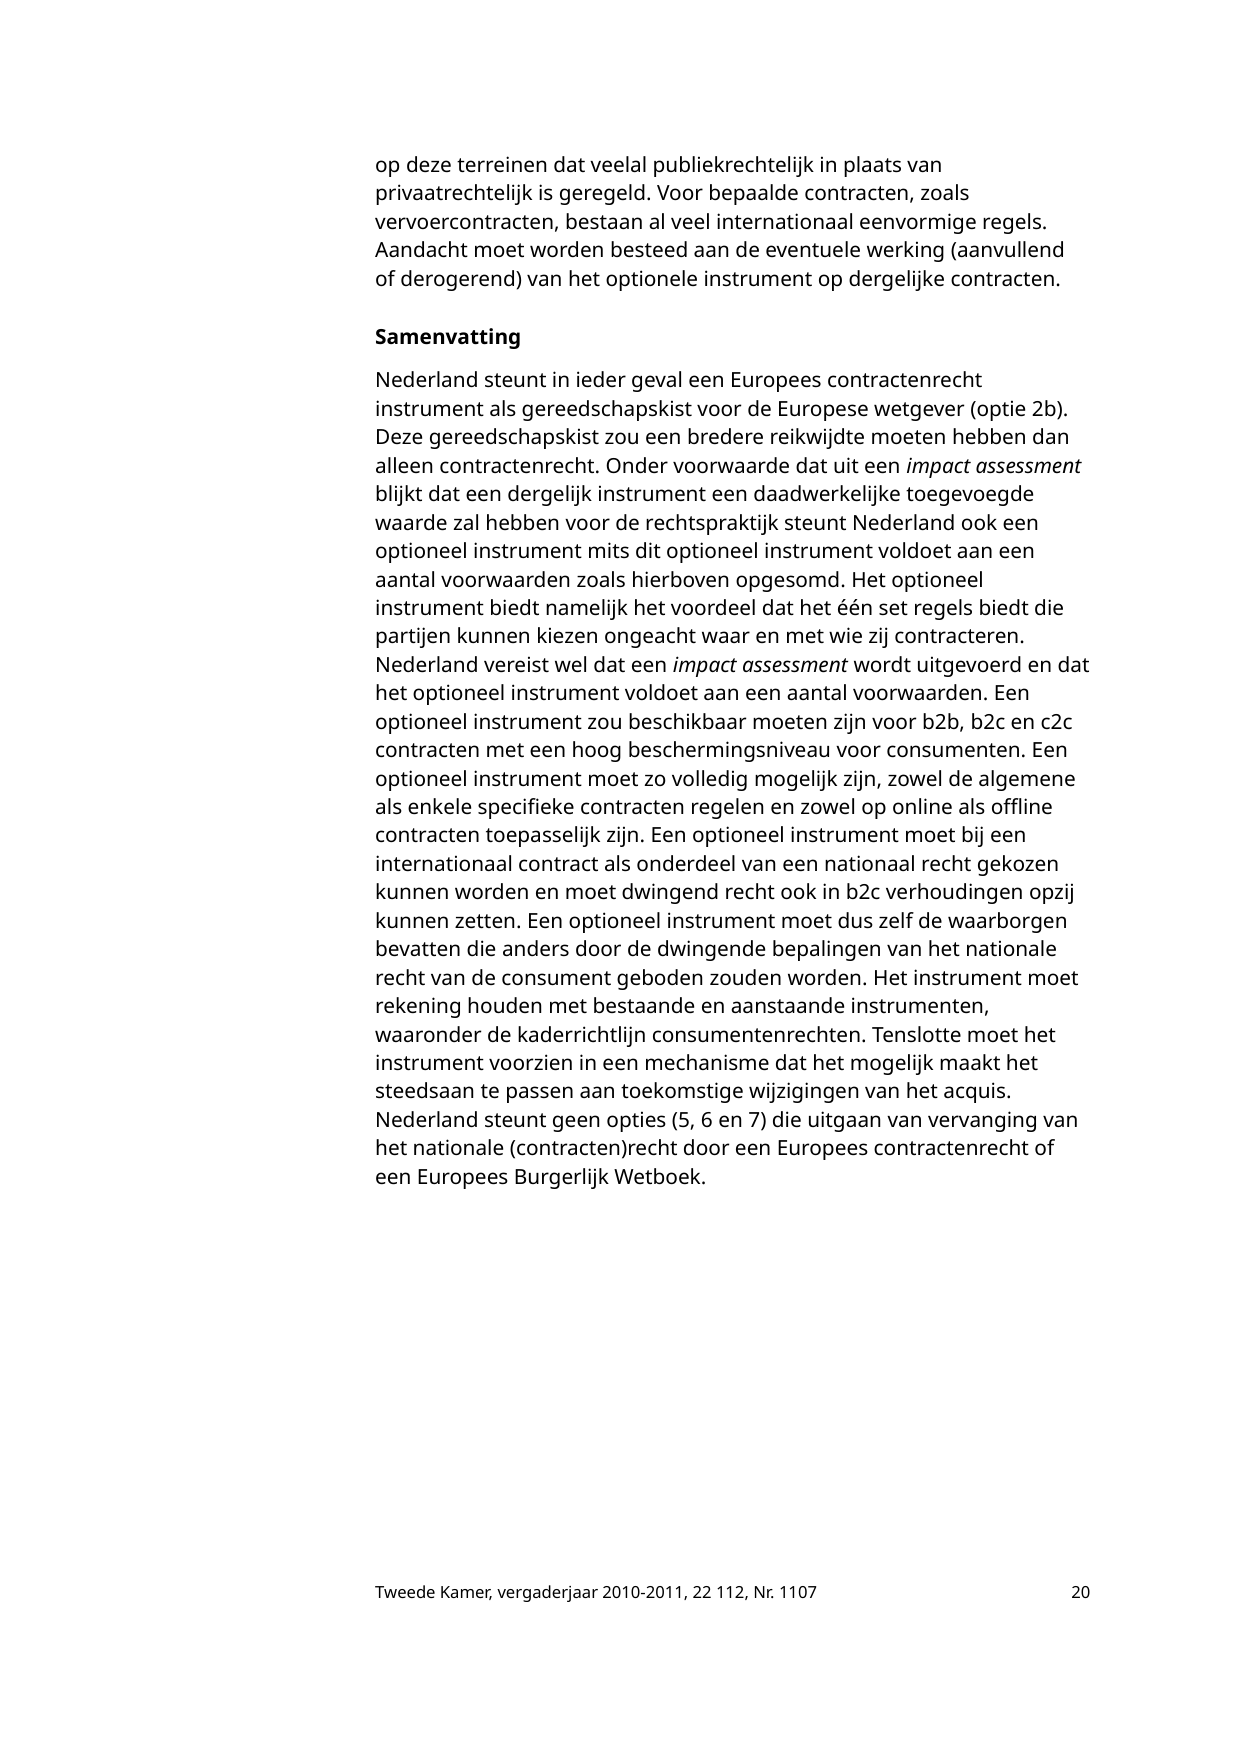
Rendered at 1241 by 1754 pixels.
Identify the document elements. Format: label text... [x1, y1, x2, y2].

text Nederland steunt geen opties (5, 6 en 7) die uitgaan van vervanging van het nationale (contracten)recht door een Europees contractenrecht of een Europees Burgerlijk Wetboek. [375, 1105, 1090, 1190]
text Samenvatting [375, 322, 1090, 351]
text Nederland steunt in ieder geval een Europees contractenrecht instrument als gereedschapskist voor de Europese wetgever (optie 2b). Deze gereedschapskist zou een bredere reikwijdte moeten hebben dan alleen contractenrecht. Onder voorwaarde dat uit een impact assessment blijkt dat een dergelijk instrument een daadwerkelijke toegevoegde waarde zal hebben voor de rechtspraktijk steunt Nederland ook een optioneel instrument mits dit optioneel instrument voldoet aan een aantal voorwaarden zoals hierboven opgesomd. Het optioneel instrument biedt namelijk het voordeel dat het één set regels biedt die partijen kunnen kiezen ongeacht waar en met wie zij contracteren. Nederland vereist wel dat een impact assessment wordt uitgevoerd en dat het optioneel instrument voldoet aan een aantal voorwaarden. Een optioneel instrument zou beschikbaar moeten zijn voor b2b, b2c en c2c contracten met een hoog beschermingsniveau voor consumenten. Een optioneel instrument moet zo volledig mogelijk zijn, zowel de algemene als enkele specifieke contracten regelen en zowel op online als offline contracten toepasselijk zijn. Een optioneel instrument moet bij een internationaal contract als onderdeel van een nationaal recht gekozen kunnen worden en moet dwingend recht ook in b2c verhoudingen opzij kunnen zetten. Een optioneel instrument moet dus zelf de waarborgen bevatten die anders door de dwingende bepalingen van het nationale recht van de consument geboden zouden worden. Het instrument moet rekening houden met bestaande en aanstaande instrumenten, waaronder de kaderrichtlijn consumentenrechten. Tenslotte moet het instrument voorzien in een mechanisme dat het mogelijk maakt het steedsaan te passen aan toekomstige wijzigingen van het acquis. [375, 366, 1090, 1105]
text op deze terreinen dat veelal publiekrechtelijk in plaats van privaatrechtelijk is geregeld. Voor bepaalde contracten, zoals vervoercontracten, bestaan al veel internationaal eenvormige regels. Aandacht moet worden besteed aan de eventuele werking (aanvullend of derogerend) van het optionele instrument op dergelijke contracten. [375, 150, 1090, 292]
